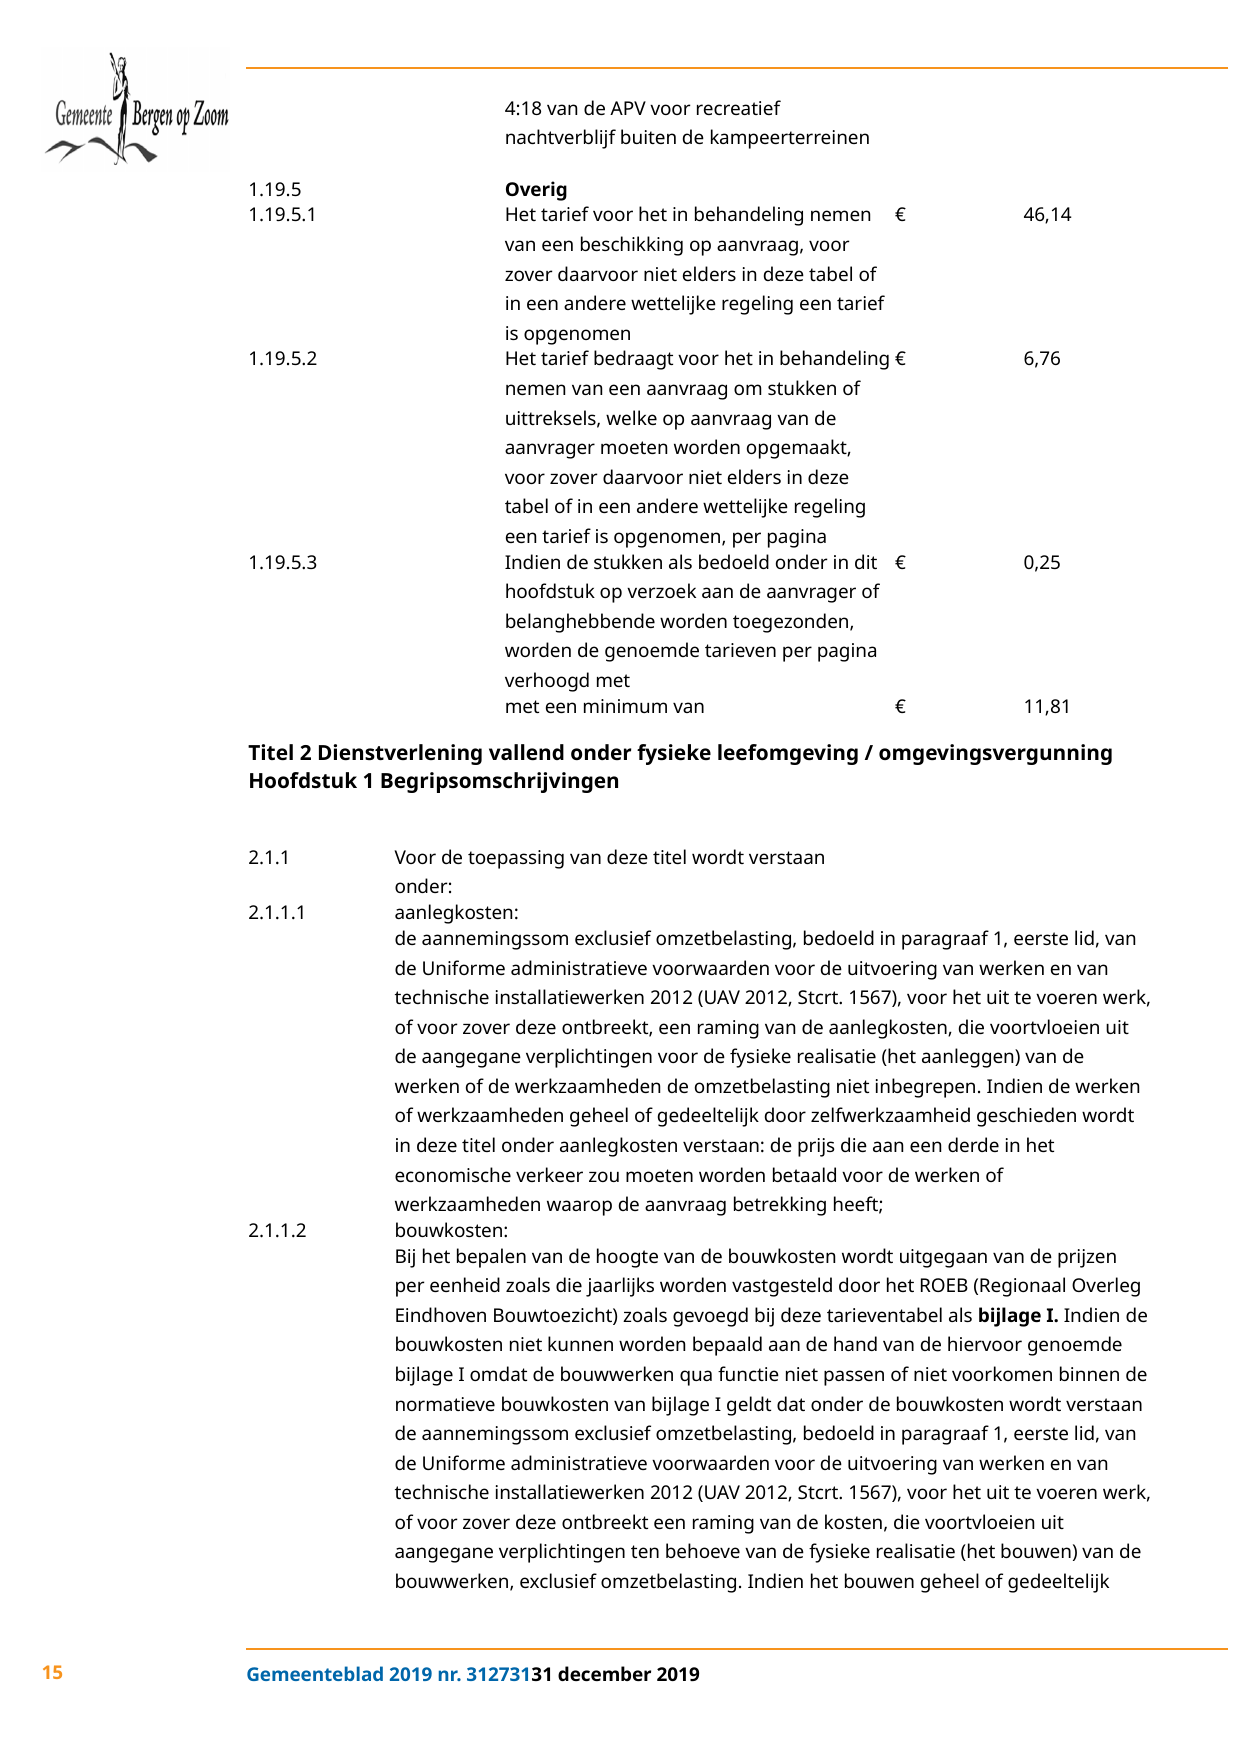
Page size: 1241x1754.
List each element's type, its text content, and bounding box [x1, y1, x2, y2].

table_cell 1.19.5.3 [248, 549, 504, 693]
text Titel 2 Dienstverlening vallend onder fysieke leefomgeving / omgevingsvergunning Hoofdstuk 1 Begripsomschrijvingen [248, 738, 1152, 795]
table_cell [859, 1217, 1005, 1243]
table_cell 0,25 [1023, 549, 1152, 693]
table_cell [1023, 95, 1152, 150]
table_cell [1005, 1217, 1152, 1243]
table_cell bouwkosten: [394, 1217, 859, 1243]
table_header [859, 844, 1005, 899]
picture [41, 47, 231, 172]
table_cell [895, 150, 1023, 176]
table_cell Bij het bepalen van de hoogte van de bouwkosten wordt uitgegaan van de prijzen per eenheid zoals die jaarlijks worden vastgesteld door het ROEB (Regionaal Overleg Eindhoven Bouwtoezicht) zoals gevoegd bij deze tarieventabel als bijlage I. Indien de bouwkosten niet kunnen worden bepaald aan de hand van de hiervoor genoemde bijlage I omdat de bouwwerken qua functie niet passen of niet voorkomen binnen de normatieve bouwkosten van bijlage I geldt dat onder de bouwkosten wordt verstaan de aannemingssom exclusief omzetbelasting, bedoeld in paragraaf 1, eerste lid, van de Uniforme administratieve voorwaarden voor de uitvoering van werken en van technische installatiewerken 2012 (UAV 2012, Stcrt. 1567), voor het uit te voeren werk, of voor zover deze ontbreekt een raming van de kosten, die voortvloeien uit aangegane verplichtingen ten behoeve van de fysieke realisatie (het bouwen) van de bouwwerken, exclusief omzetbelasting. Indien het bouwen geheel of gedeeltelijk [394, 1243, 1152, 1594]
table_cell 1.19.5.2 [248, 346, 504, 549]
table_cell € [895, 693, 1023, 719]
table_cell met een minimum van [505, 693, 895, 719]
table_cell [505, 150, 895, 176]
table_cell [895, 95, 1023, 150]
table_cell Het tarief bedraagt voor het in behandeling nemen van een aanvraag om stukken of uittreksels, welke op aanvraag van de aanvrager moeten worden opgemaakt, voor zover daarvoor niet elders in deze tabel of in een andere wettelijke regeling een tarief is opgenomen, per pagina [505, 346, 895, 549]
table_cell 2.1.1.1 [248, 900, 394, 925]
table_cell 6,76 [1023, 346, 1152, 549]
table_cell Indien de stukken als bedoeld onder in dit hoofdstuk op verzoek aan de aanvrager of belanghebbende worden toegezonden, worden de genoemde tarieven per pagina verhoogd met [505, 549, 895, 693]
table_cell 2.1.1.2 [248, 1217, 394, 1243]
table_header Voor de toepassing van deze titel wordt verstaan onder: [394, 844, 859, 899]
table_cell [248, 693, 504, 719]
table_cell Overig [505, 176, 895, 202]
table_cell € [895, 549, 1023, 693]
table_cell [859, 900, 1005, 925]
table_cell Het tarief voor het in behandeling nemen van een beschikking op aanvraag, voor zover daarvoor niet elders in deze tabel of in een andere wettelijke regeling een tarief is opgenomen [505, 202, 895, 346]
table_cell 4:18 van de APV voor recreatief nachtverblijf buiten de kampeerterreinen [505, 95, 895, 150]
table_cell € [895, 346, 1023, 549]
table_cell de aannemingssom exclusief omzetbelasting, bedoeld in paragraaf 1, eerste lid, van de Uniforme administratieve voorwaarden voor de uitvoering van werken en van technische installatiewerken 2012 (UAV 2012, Stcrt. 1567), voor het uit te voeren werk, of voor zover deze ontbreekt, een raming van de aanlegkosten, die voortvloeien uit de aangegane verplichtingen voor de fysieke realisatie (het aanleggen) van de werken of de werkzaamheden de omzetbelasting niet inbegrepen. Indien de werken of werkzaamheden geheel of gedeeltelijk door zelfwerkzaamheid geschieden wordt in deze titel onder aanlegkosten verstaan: de prijs die aan een derde in het economische verkeer zou moeten worden betaald voor de werken of werkzaamheden waarop de aanvraag betrekking heeft; [394, 925, 1152, 1217]
table_cell [1005, 900, 1152, 925]
table_cell [248, 95, 504, 150]
table_cell 1.19.5.1 [248, 202, 504, 346]
table_cell 11,81 [1023, 693, 1152, 719]
table_header 2.1.1 [248, 844, 394, 899]
table_cell [248, 150, 504, 176]
table_cell 46,14 [1023, 202, 1152, 346]
table_cell [1023, 176, 1152, 202]
table_cell aanlegkosten: [394, 900, 859, 925]
table_header [1005, 844, 1152, 899]
table_cell € [895, 202, 1023, 346]
table_cell [248, 1243, 394, 1594]
table_cell [895, 176, 1023, 202]
table_cell [1023, 150, 1152, 176]
table_cell [248, 925, 394, 1217]
table_cell 1.19.5 [248, 176, 504, 202]
